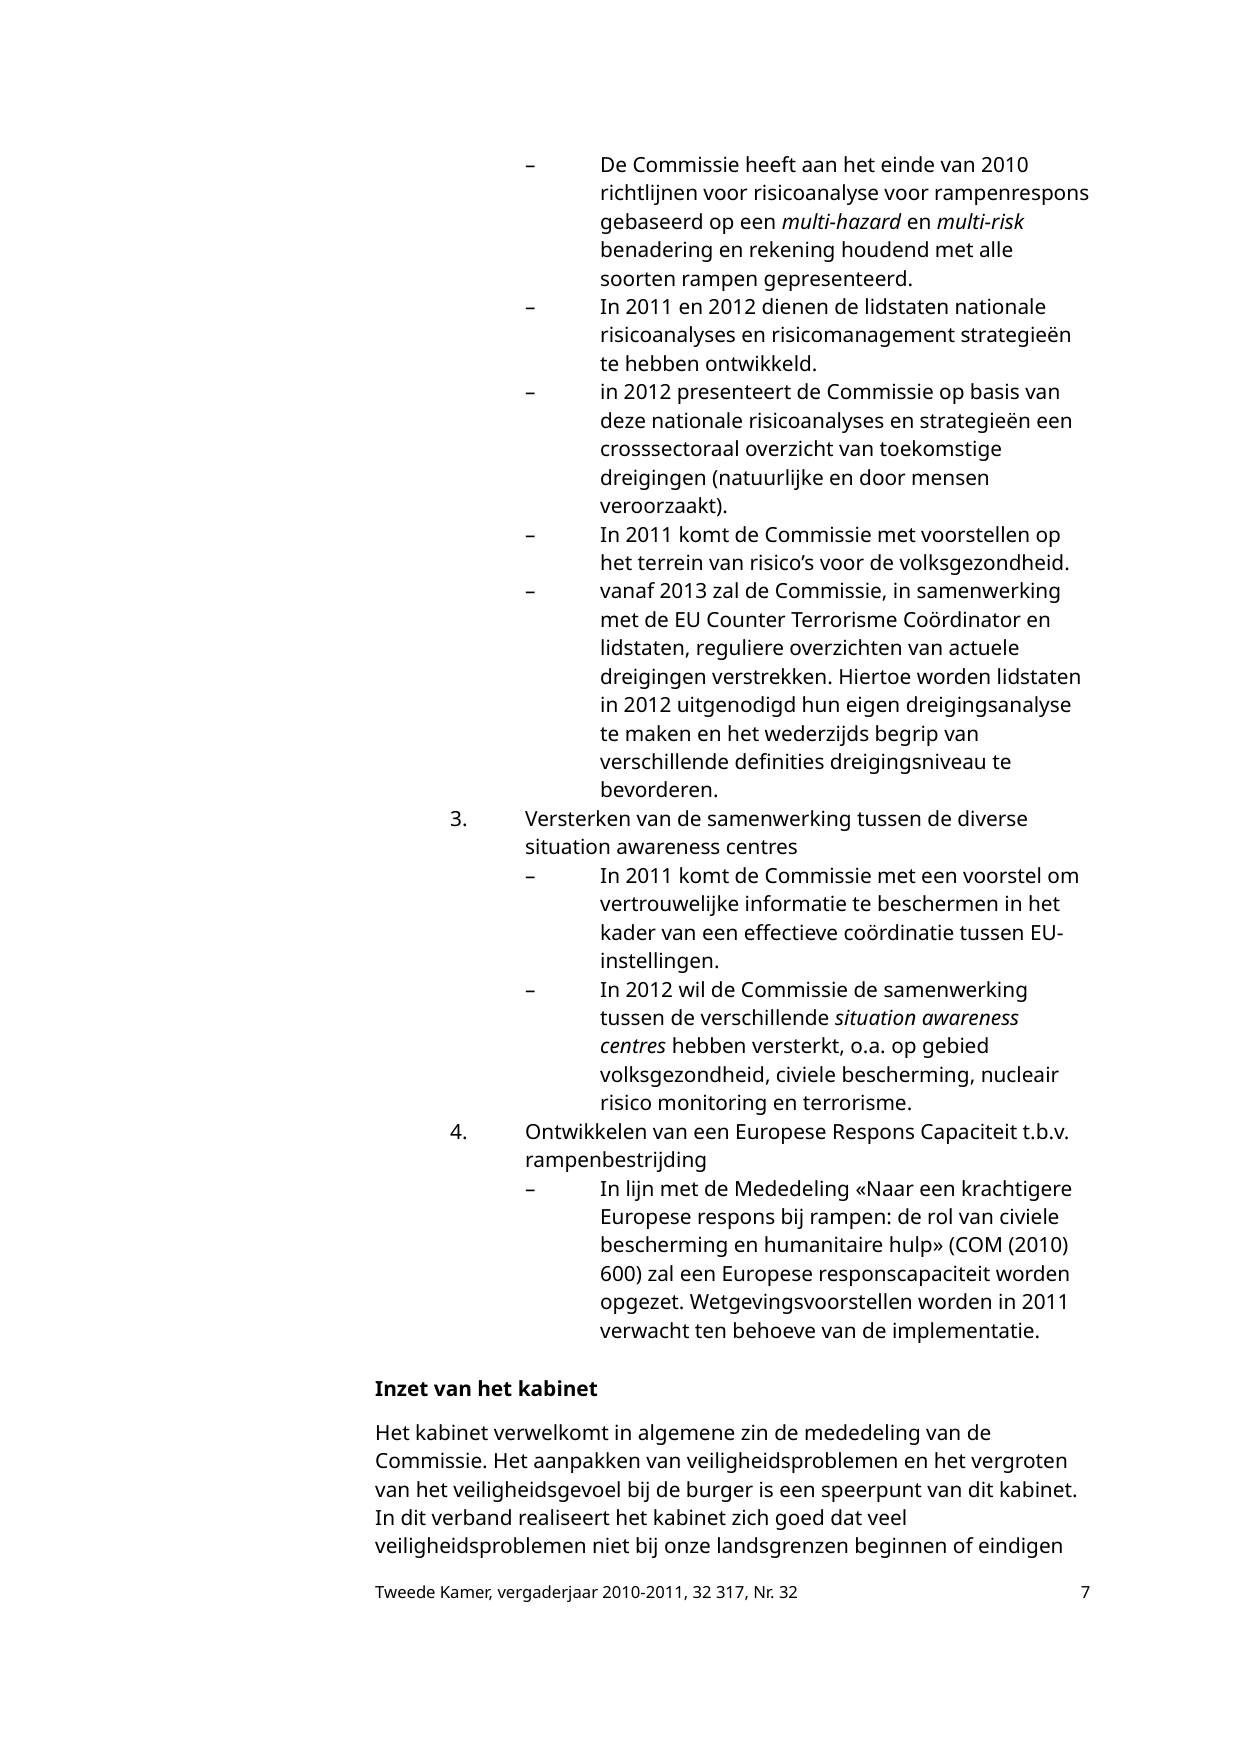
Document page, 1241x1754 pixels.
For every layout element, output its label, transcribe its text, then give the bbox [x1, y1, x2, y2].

list In 2011 komt de Commissie met een voorstel om vertrouwelijke informatie te beschermen in het kader van een effectieve coördinatie tussen EU-instellingen. [525, 861, 1090, 975]
list in 2012 presenteert de Commissie op basis van deze nationale risicoanalyses en strategieën een crosssectoraal overzicht van toekomstige dreigingen (natuurlijke en door mensen veroorzaakt). [525, 377, 1090, 520]
list In 2012 wil de Commissie de samenwerking tussen de verschillende situation awareness centres hebben versterkt, o.a. op gebied volksgezondheid, civiele bescherming, nucleair risico monitoring en terrorisme. [525, 975, 1090, 1117]
list De Commissie heeft aan het einde van 2010 richtlijnen voor risicoanalyse voor rampenrespons gebaseerd op een multi-hazard en multi-risk benadering en rekening houdend met alle soorten rampen gepresenteerd. [525, 150, 1090, 292]
list Ontwikkelen van een Europese Respons Capaciteit t.b.v. rampenbestrijding [450, 1117, 1090, 1174]
list In lijn met de Mededeling «Naar een krachtigere Europese respons bij rampen: de rol van civiele bescherming en humanitaire hulp» (COM (2010) 600) zal een Europese responscapaciteit worden opgezet. Wetgevingsvoorstellen worden in 2011 verwacht ten behoeve van de implementatie. [525, 1174, 1090, 1344]
text Inzet van het kabinet [375, 1374, 1090, 1403]
list In 2011 en 2012 dienen de lidstaten nationale risicoanalyses en risicomanagement strategieën te hebben ontwikkeld. [525, 292, 1090, 377]
text Het kabinet verwelkomt in algemene zin de mededeling van de Commissie. Het aanpakken van veiligheidsproblemen en het vergroten van het veiligheidsgevoel bij de burger is een speerpunt van dit kabinet. In dit verband realiseert het kabinet zich goed dat veel veiligheidsproblemen niet bij onze landsgrenzen beginnen of eindigen [375, 1418, 1090, 1560]
list vanaf 2013 zal de Commissie, in samenwerking met de EU Counter Terrorisme Coördinator en lidstaten, reguliere overzichten van actuele dreigingen verstrekken. Hiertoe worden lidstaten in 2012 uitgenodigd hun eigen dreigingsanalyse te maken en het wederzijds begrip van verschillende definities dreigingsniveau te bevorderen. [525, 577, 1090, 804]
list In 2011 komt de Commissie met voorstellen op het terrein van risico’s voor de volksgezondheid. [525, 520, 1090, 577]
list Versterken van de samenwerking tussen de diverse situation awareness centres [450, 804, 1090, 861]
